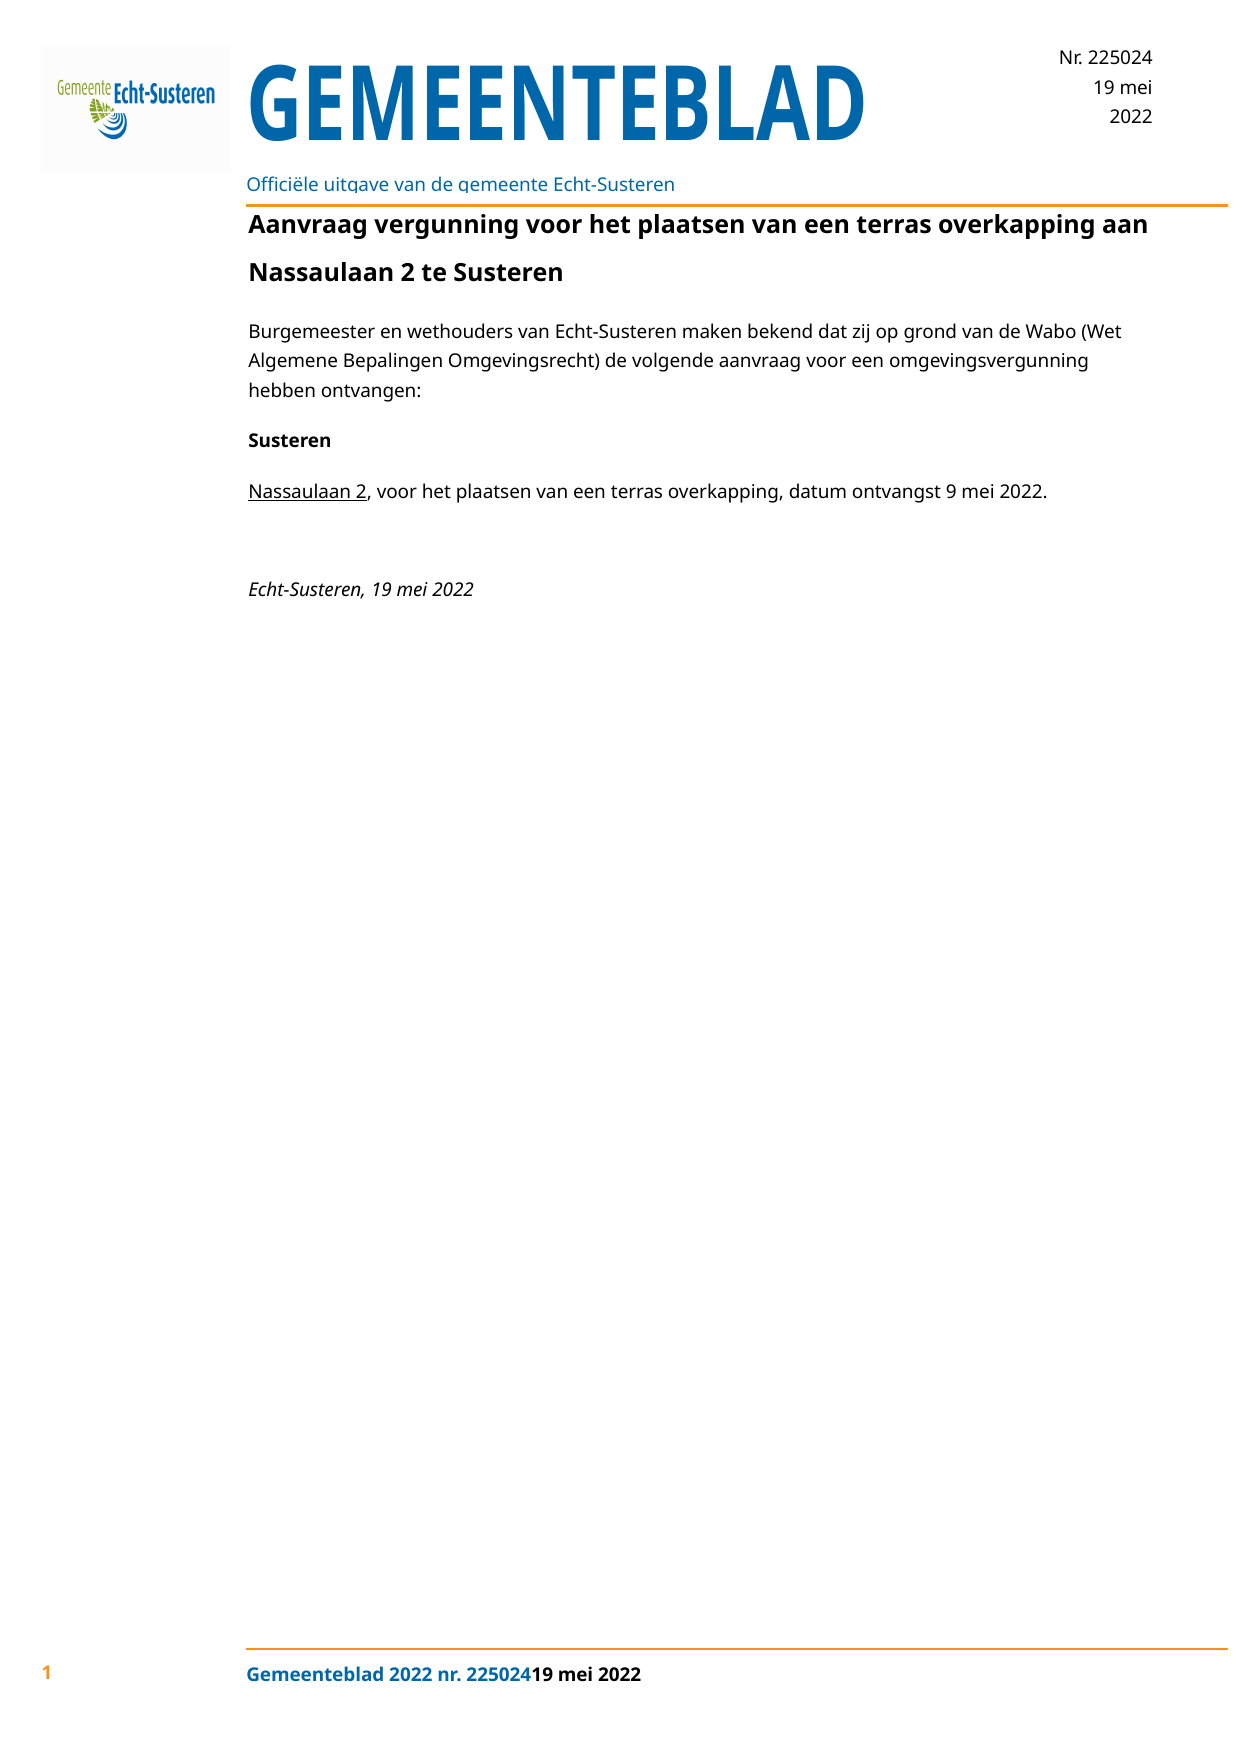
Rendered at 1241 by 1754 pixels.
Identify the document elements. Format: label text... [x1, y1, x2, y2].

text Susteren [248, 427, 1152, 453]
text Echt-Susteren, 19 mei 2022 [248, 576, 1152, 602]
picture [41, 47, 231, 172]
text Nassaulaan 2, voor het plaatsen van een terras overkapping, datum ontvangst 9 mei 2022. [248, 478, 1152, 504]
text Aanvraag vergunning voor het plaatsen van een terras overkapping aan Nassaulaan 2 te Susteren [248, 207, 1152, 288]
text Burgemeester en wethouders van Echt-Susteren maken bekend dat zij op grond van de Wabo (Wet Algemene Bepalingen Omgevingsrecht) de volgende aanvraag voor een omgevingsvergunning hebben ontvangen: [248, 318, 1152, 403]
